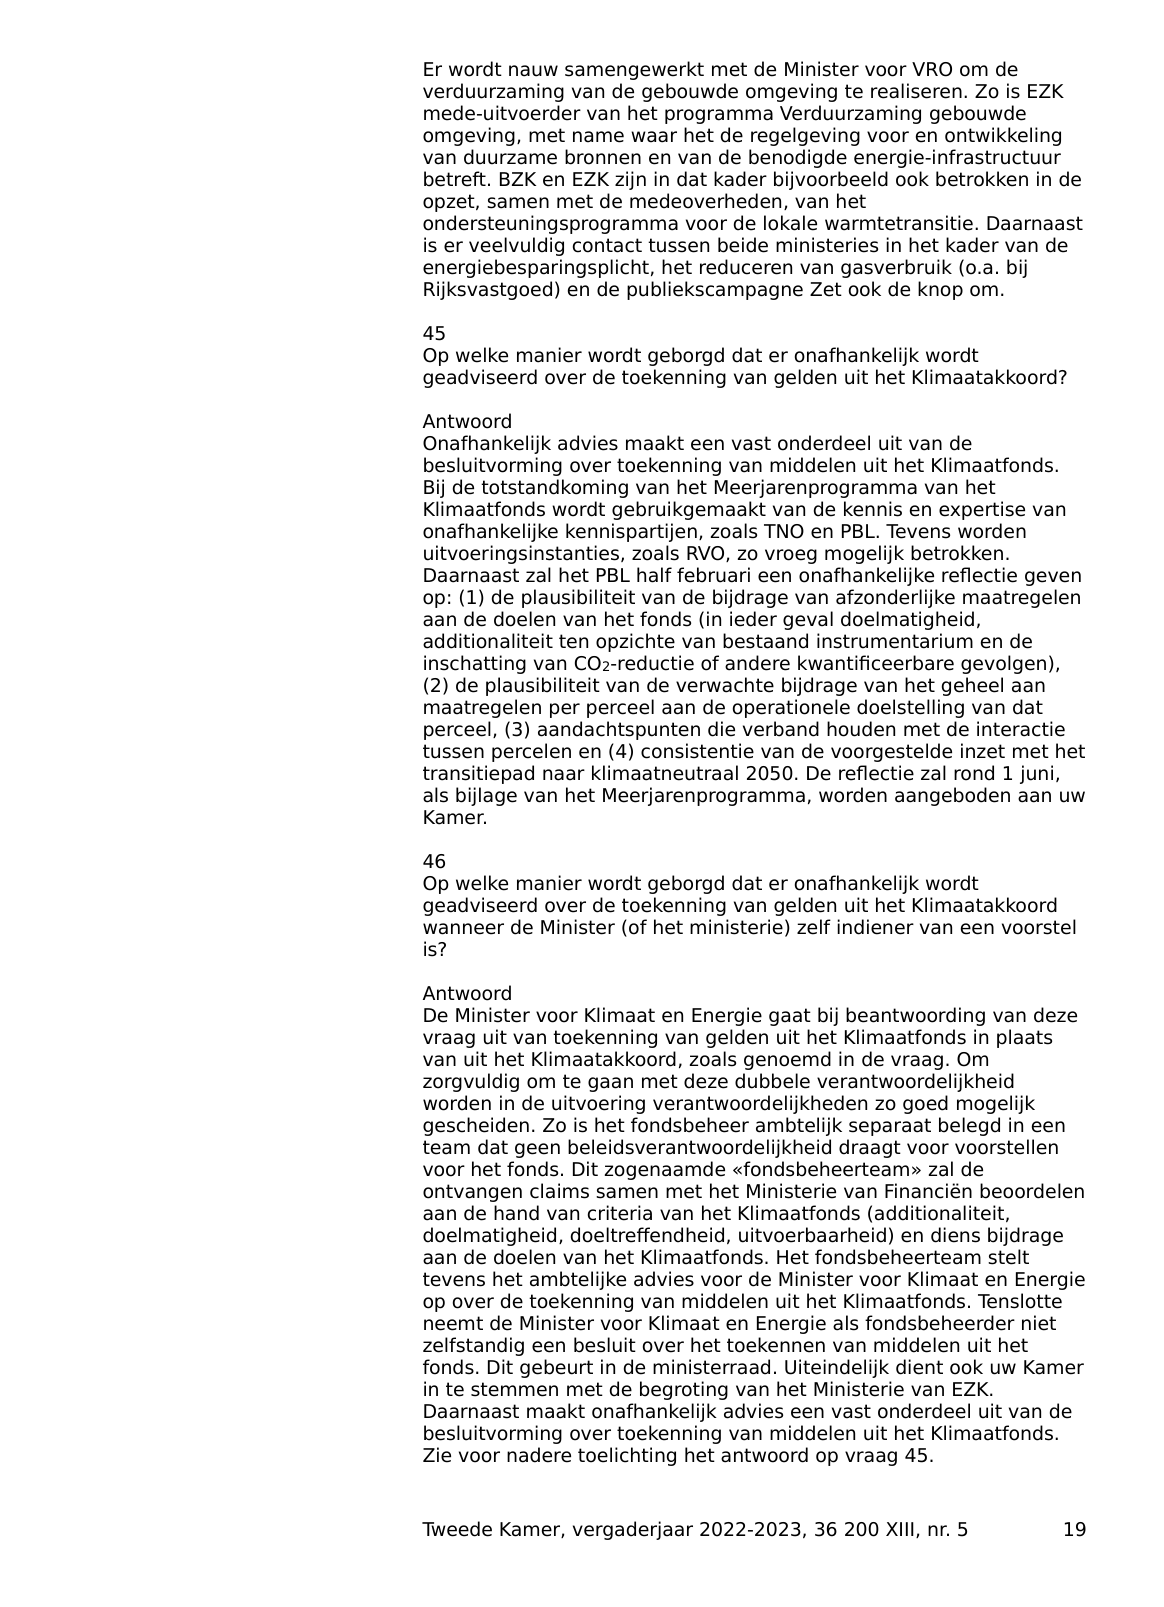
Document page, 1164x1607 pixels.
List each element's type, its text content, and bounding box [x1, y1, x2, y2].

text Op welke manier wordt geborgd dat er onafhankelijk wordt geadviseerd over de toekenning van gelden uit het Klimaatakkoord? [422, 345, 1087, 389]
text Antwoord [422, 411, 1087, 433]
text De Minister voor Klimaat en Energie gaat bij beantwoording van deze vraag uit van toekenning van gelden uit het Klimaatfonds in plaats van uit het Klimaatakkoord, zoals genoemd in de vraag. Om zorgvuldig om te gaan met deze dubbele verantwoordelijkheid worden in de uitvoering verantwoordelijkheden zo goed mogelijk gescheiden. Zo is het fondsbeheer ambtelijk separaat belegd in een team dat geen beleidsverantwoordelijkheid draagt voor voorstellen voor het fonds. Dit zogenaamde «fondsbeheerteam» zal de ontvangen claims samen met het Ministerie van Financiën beoordelen aan de hand van criteria van het Klimaatfonds (additionaliteit, doelmatigheid, doeltreffendheid, uitvoerbaarheid) en diens bijdrage aan de doelen van het Klimaatfonds. Het fondsbeheerteam stelt tevens het ambtelijke advies voor de Minister voor Klimaat en Energie op over de toekenning van middelen uit het Klimaatfonds. Tenslotte neemt de Minister voor Klimaat en Energie als fondsbeheerder niet zelfstandig een besluit over het toekennen van middelen uit het fonds. Dit gebeurt in de ministerraad. Uiteindelijk dient ook uw Kamer in te stemmen met de begroting van het Ministerie van EZK. Daarnaast maakt onafhankelijk advies een vast onderdeel uit van de besluitvorming over toekenning van middelen uit het Klimaatfonds. Zie voor nadere toelichting het antwoord op vraag 45. [422, 1005, 1087, 1467]
text Er wordt nauw samengewerkt met de Minister voor VRO om de verduurzaming van de gebouwde omgeving te realiseren. Zo is EZK mede-uitvoerder van het programma Verduurzaming gebouwde omgeving, met name waar het de regelgeving voor en ontwikkeling van duurzame bronnen en van de benodigde energie-infrastructuur betreft. BZK en EZK zijn in dat kader bijvoorbeeld ook betrokken in de opzet, samen met de medeoverheden, van het ondersteuningsprogramma voor de lokale warmtetransitie. Daarnaast is er veelvuldig contact tussen beide ministeries in het kader van de energiebesparingsplicht, het reduceren van gasverbruik (o.a. bij Rijksvastgoed) en de publiekscampagne Zet ook de knop om. [422, 59, 1087, 301]
text Onafhankelijk advies maakt een vast onderdeel uit van de besluitvorming over toekenning van middelen uit het Klimaatfonds. Bij de totstandkoming van het Meerjarenprogramma van het Klimaatfonds wordt gebruikgemaakt van de kennis en expertise van onafhankelijke kennispartijen, zoals TNO en PBL. Tevens worden uitvoeringsinstanties, zoals RVO, zo vroeg mogelijk betrokken. Daarnaast zal het PBL half februari een onafhankelijke reflectie geven op: (1) de plausibiliteit van de bijdrage van afzonderlijke maatregelen aan de doelen van het fonds (in ieder geval doelmatigheid, additionaliteit ten opzichte van bestaand instrumentarium en de inschatting van CO2-reductie of andere kwantificeerbare gevolgen), (2) de plausibiliteit van de verwachte bijdrage van het geheel aan maatregelen per perceel aan de operationele doelstelling van dat perceel, (3) aandachtspunten die verband houden met de interactie tussen percelen en (4) consistentie van de voorgestelde inzet met het transitiepad naar klimaatneutraal 2050. De reflectie zal rond 1 juni, als bijlage van het Meerjarenprogramma, worden aangeboden aan uw Kamer. [422, 433, 1087, 829]
text Op welke manier wordt geborgd dat er onafhankelijk wordt geadviseerd over de toekenning van gelden uit het Klimaatakkoord wanneer de Minister (of het ministerie) zelf indiener van een voorstel is? [422, 873, 1087, 961]
text Antwoord [422, 983, 1087, 1005]
text 45 [422, 323, 1087, 345]
text 46 [422, 851, 1087, 873]
